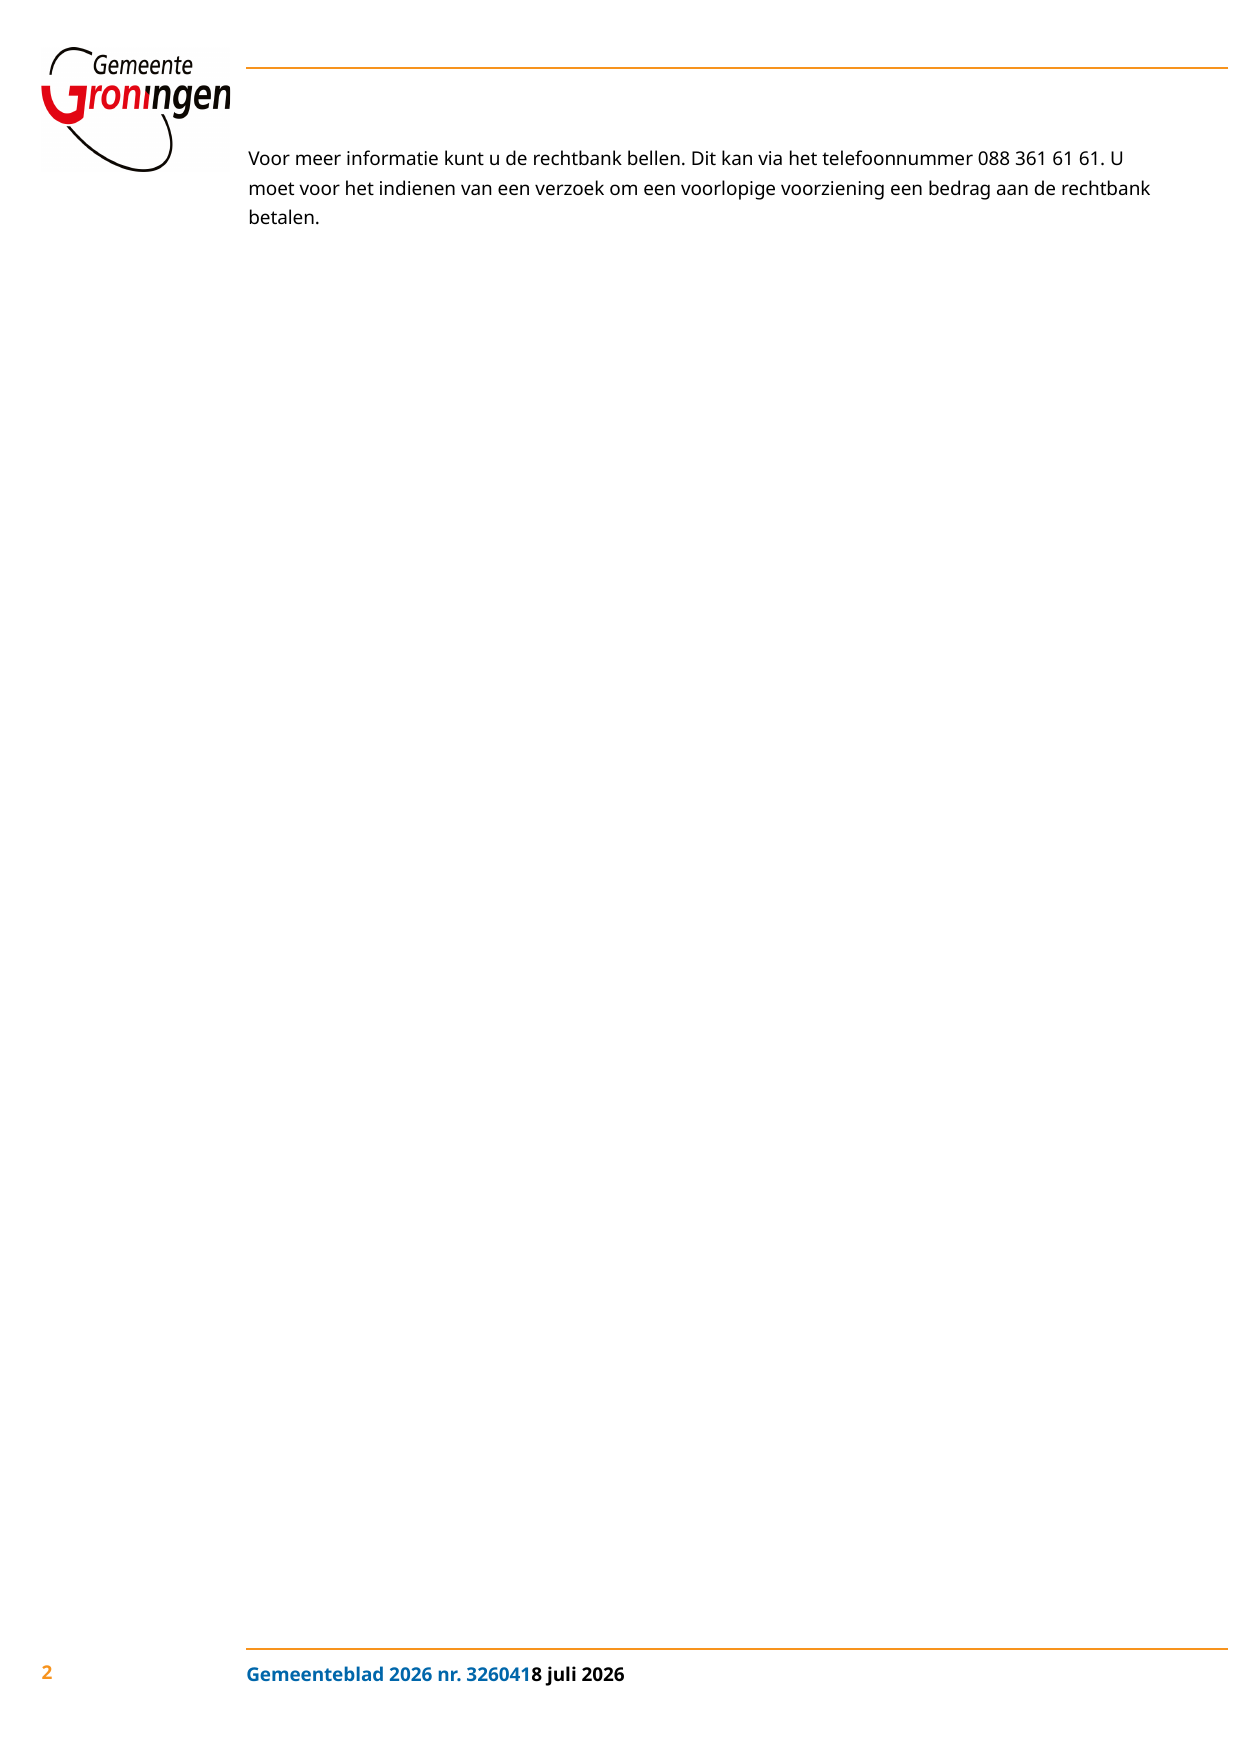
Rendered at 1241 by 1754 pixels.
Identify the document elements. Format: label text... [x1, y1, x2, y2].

text Voor meer informatie kunt u de rechtbank bellen. Dit kan via het telefoonnummer 088 361 61 61. U moet voor het indienen van een verzoek om een voorlopige voorziening een bedrag aan de rechtbank betalen. [248, 145, 1152, 230]
picture [41, 47, 231, 172]
